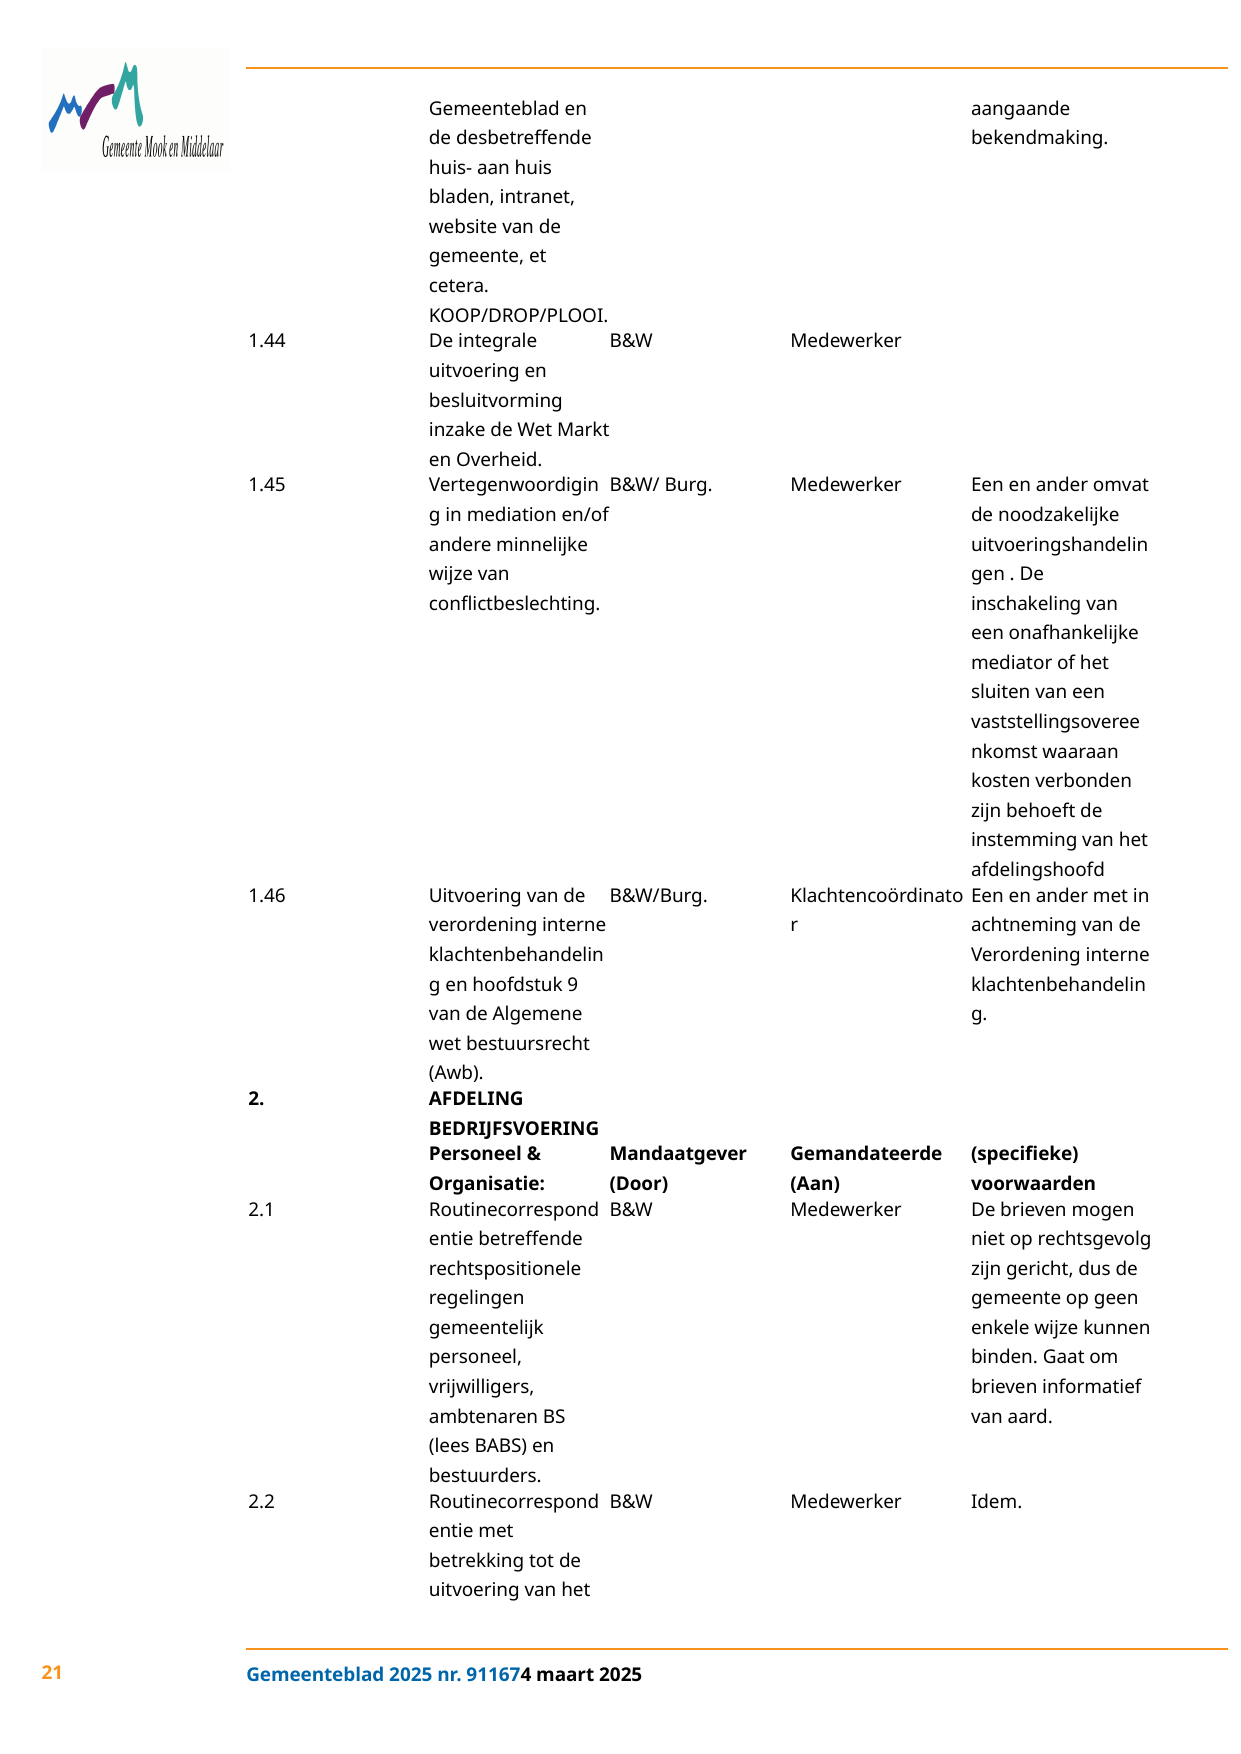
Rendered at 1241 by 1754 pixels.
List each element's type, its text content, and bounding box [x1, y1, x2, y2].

table_cell [971, 1085, 1152, 1141]
table_cell Gemeenteblad en de desbetreffende huis- aan huis bladen, intranet, website van de gemeente, et cetera. KOOP/DROP/PLOOI. [429, 95, 609, 328]
table_cell Medewerker [790, 472, 971, 882]
table_cell B&W/Burg. [609, 882, 790, 1085]
table_cell [609, 95, 790, 328]
table_cell [248, 1141, 429, 1196]
table_cell Idem. [971, 1488, 1152, 1602]
picture [41, 47, 231, 172]
table_cell De brieven mogen niet op rechtsgevolg zijn gericht, dus de gemeente op geen enkele wijze kunnen binden. Gaat om brieven informatief van aard. [971, 1196, 1152, 1488]
table_cell Routinecorrespondentie met betrekking tot de uitvoering van het [429, 1488, 609, 1602]
table_cell [971, 328, 1152, 472]
table_cell 2.1 [248, 1196, 429, 1488]
table_cell [790, 95, 971, 328]
table_cell [790, 1085, 971, 1141]
table_cell 1.45 [248, 472, 429, 882]
table_cell (specifieke) voorwaarden [971, 1141, 1152, 1196]
table_cell Medewerker [790, 1196, 971, 1488]
table_cell aangaande bekendmaking. [971, 95, 1152, 328]
table_cell Medewerker [790, 1488, 971, 1602]
table_cell 2.2 [248, 1488, 429, 1602]
table_cell Vertegenwoordiging in mediation en/of andere minnelijke wijze van conflictbeslechting. [429, 472, 609, 882]
table_cell Gemandateerde (Aan) [790, 1141, 971, 1196]
table_cell B&W [609, 1488, 790, 1602]
table_cell Personeel & Organisatie: [429, 1141, 609, 1196]
table_cell Medewerker [790, 328, 971, 472]
table_cell 2. [248, 1085, 429, 1141]
table_cell Een en ander omvat de noodzakelijke uitvoeringshandelingen . De inschakeling van een onafhankelijke mediator of het sluiten van een vaststellingsovereenkomst waaraan kosten verbonden zijn behoeft de instemming van het afdelingshoofd [971, 472, 1152, 882]
table_cell De integrale uitvoering en besluitvorming inzake de Wet Markt en Overheid. [429, 328, 609, 472]
table_cell B&W [609, 328, 790, 472]
table_cell B&W [609, 1196, 790, 1488]
table_cell Mandaatgever (Door) [609, 1141, 790, 1196]
table_cell Een en ander met in achtneming van de Verordening interne klachtenbehandeling. [971, 882, 1152, 1085]
table_cell Routinecorrespondentie betreffende rechtspositionele regelingen gemeentelijk personeel, vrijwilligers, ambtenaren BS (lees BABS) en bestuurders. [429, 1196, 609, 1488]
table_cell Uitvoering van de verordening interne klachtenbehandeling en hoofdstuk 9 van de Algemene wet bestuursrecht (Awb). [429, 882, 609, 1085]
table_cell 1.44 [248, 328, 429, 472]
table_cell B&W/ Burg. [609, 472, 790, 882]
table_cell Klachtencoördinator [790, 882, 971, 1085]
table_cell 1.46 [248, 882, 429, 1085]
table_cell [248, 95, 429, 328]
table_cell AFDELING BEDRIJFSVOERING [429, 1085, 609, 1141]
table_cell [609, 1085, 790, 1141]
